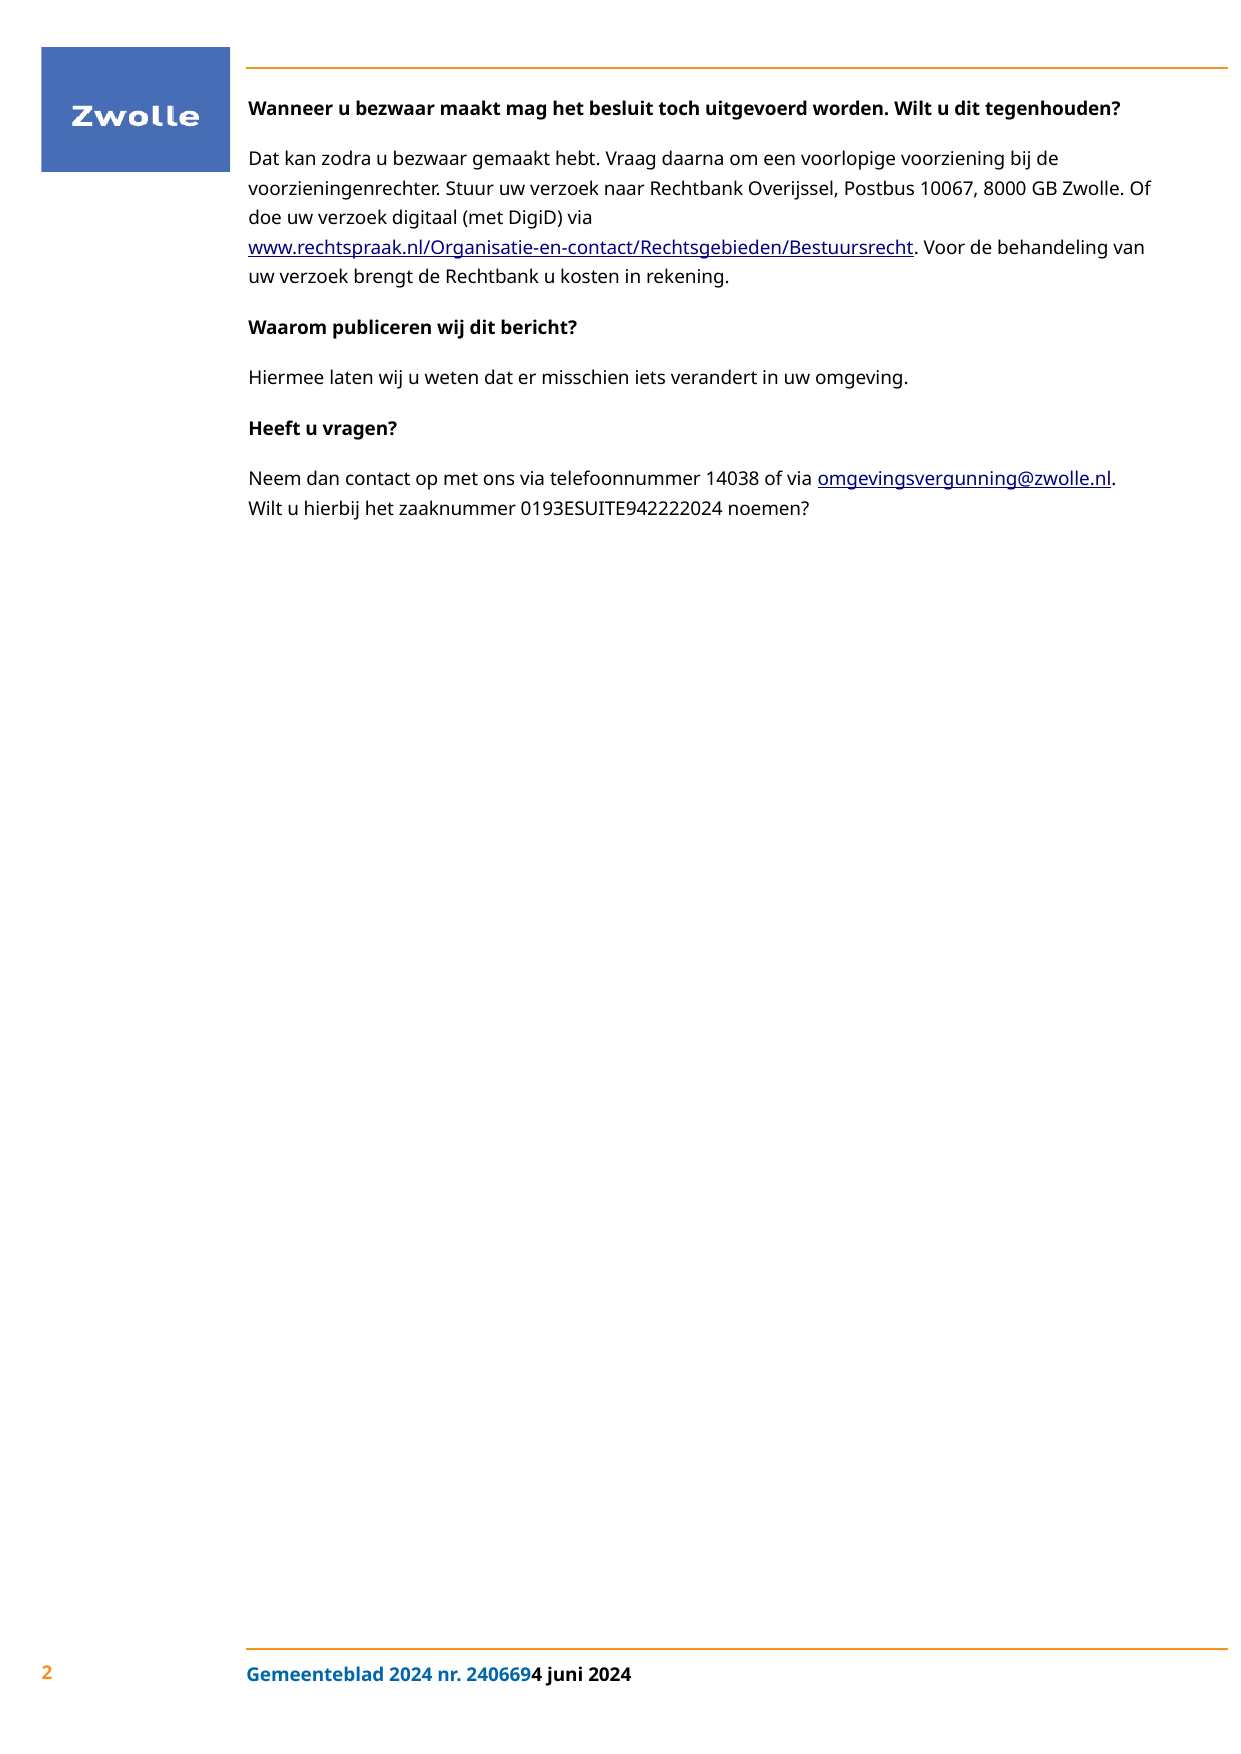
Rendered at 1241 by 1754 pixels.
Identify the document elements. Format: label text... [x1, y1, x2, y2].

text Hiermee laten wij u weten dat er misschien iets verandert in uw omgeving. [248, 364, 1152, 390]
text Waarom publiceren wij dit bericht? [248, 314, 1152, 340]
text Dat kan zodra u bezwaar gemaakt hebt. Vraag daarna om een voorlopige voorziening bij de voorzieningenrechter. Stuur uw verzoek naar Rechtbank Overijssel, Postbus 10067, 8000 GB Zwolle. Of doe uw verzoek digitaal (met DigiD) via www.rechtspraak.nl/Organisatie-en-contact/Rechtsgebieden/Bestuursrecht. Voor de behandeling van uw verzoek brengt de Rechtbank u kosten in rekening. [248, 145, 1152, 289]
text Neem dan contact op met ons via telefoonnummer 14038 of via omgevingsvergunning@zwolle.nl. Wilt u hierbij het zaaknummer 0193ESUITE942222024 noemen? [248, 465, 1152, 521]
text Wanneer u bezwaar maakt mag het besluit toch uitgevoerd worden. Wilt u dit tegenhouden? [248, 95, 1152, 121]
picture [41, 47, 231, 172]
text Heeft u vragen? [248, 415, 1152, 441]
